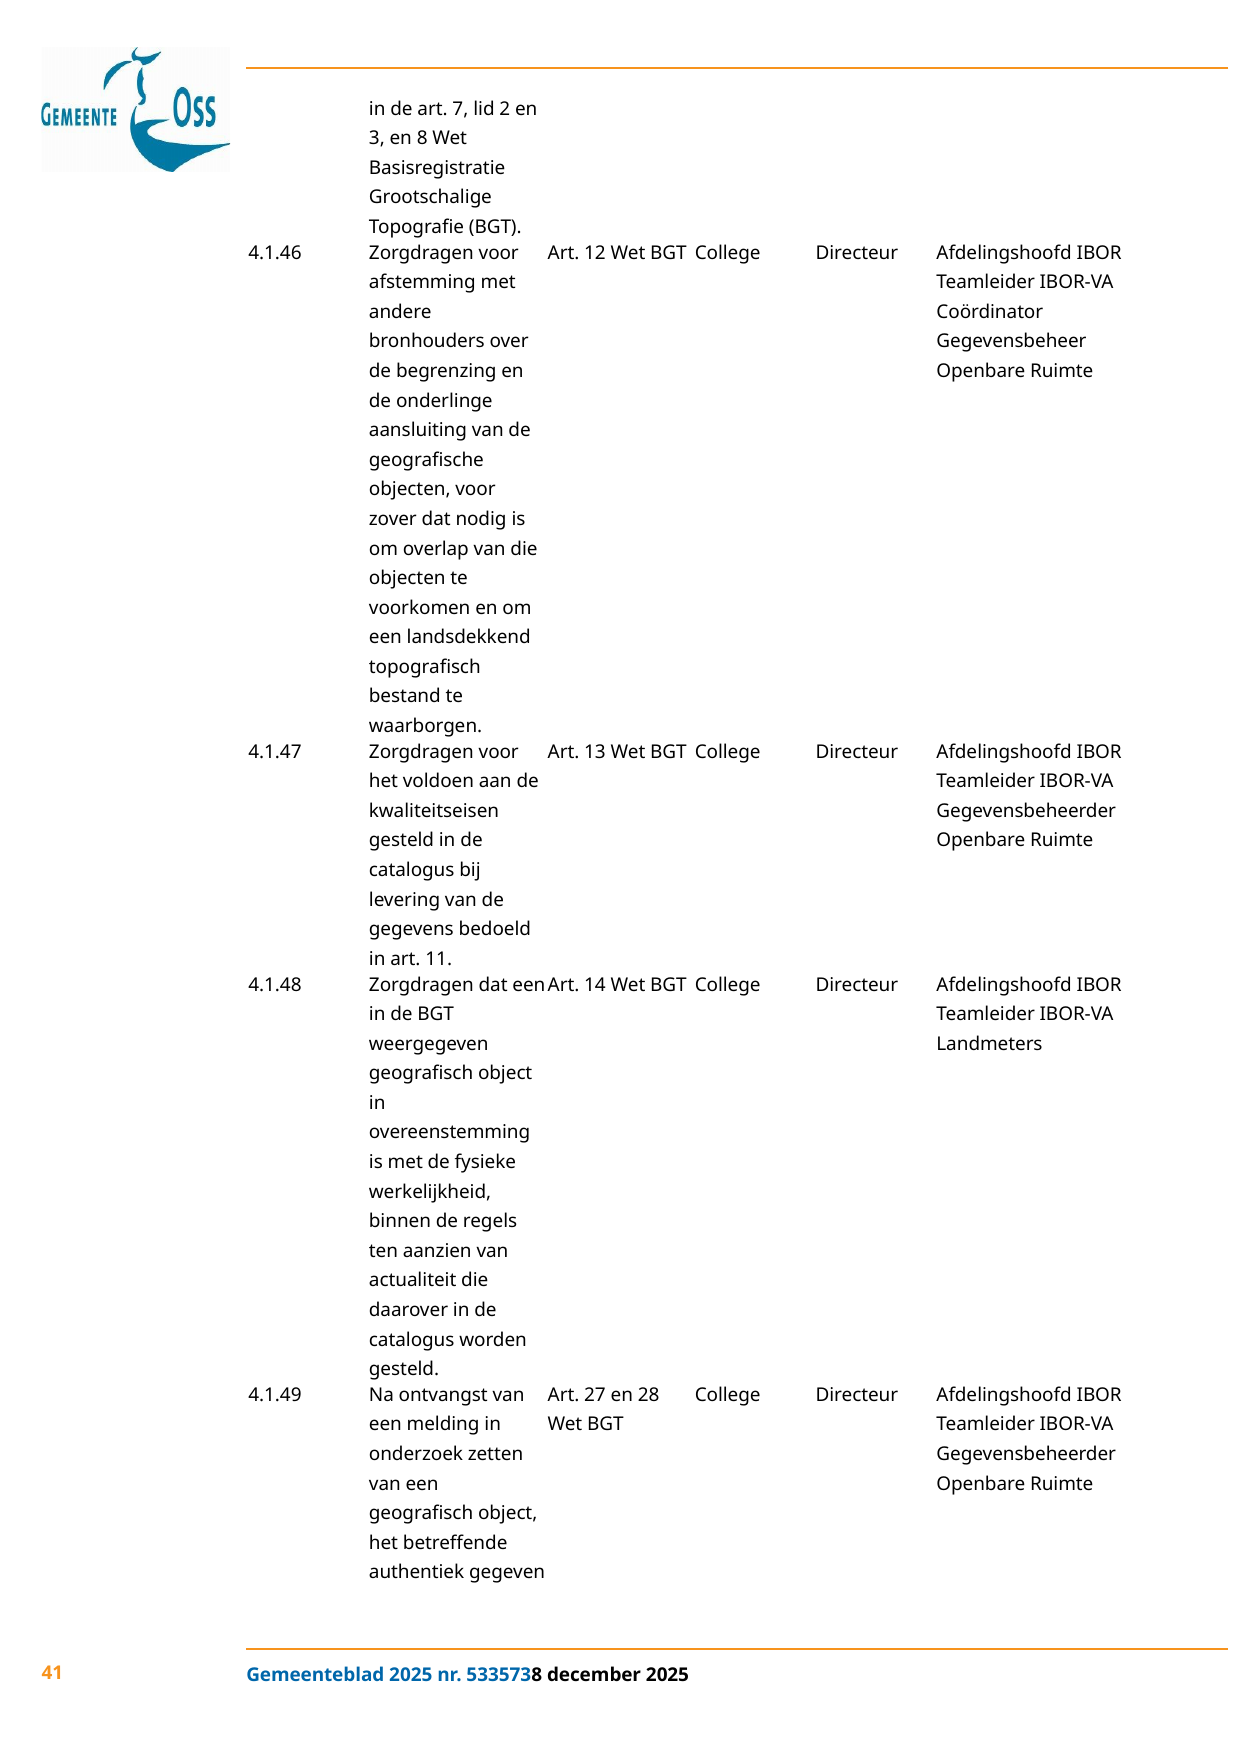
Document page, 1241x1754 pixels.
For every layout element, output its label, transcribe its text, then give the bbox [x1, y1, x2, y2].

table_cell 4.1.49 [248, 1381, 369, 1584]
table_cell [548, 95, 694, 239]
table_cell Art. 13 Wet BGT [548, 738, 694, 971]
table_cell [936, 95, 1152, 239]
table_cell Zorgdragen dat een in de BGT weergegeven geografisch object in overeenstemming is met de fysieke werkelijkheid, binnen de regels ten aanzien van actualiteit die daarover in de catalogus worden gesteld. [369, 971, 547, 1381]
table_cell Directeur [815, 239, 936, 738]
table_cell 4.1.46 [248, 239, 369, 738]
table_cell Art. 27 en 28 Wet BGT [548, 1381, 694, 1584]
table_cell College [695, 971, 815, 1381]
table_cell College [695, 239, 815, 738]
table_cell Directeur [815, 971, 936, 1381]
table_cell [695, 95, 815, 239]
table_cell in de art. 7, lid 2 en 3, en 8 Wet Basisregistratie Grootschalige Topografie (BGT). [369, 95, 547, 239]
table_cell Afdelingshoofd IBOR Teamleider IBOR-VA Gegevensbeheerder Openbare Ruimte [936, 738, 1152, 971]
table_cell 4.1.47 [248, 738, 369, 971]
table_cell Afdelingshoofd IBOR Teamleider IBOR-VA Gegevensbeheerder Openbare Ruimte [936, 1381, 1152, 1584]
table_cell Directeur [815, 738, 936, 971]
table_cell Directeur [815, 1381, 936, 1584]
table_cell [248, 95, 369, 239]
table_cell Zorgdragen voor het voldoen aan de kwaliteitseisen gesteld in de catalogus bij levering van de gegevens bedoeld in art. 11. [369, 738, 547, 971]
table_cell [815, 95, 936, 239]
table_cell Zorgdragen voor afstemming met andere bronhouders over de begrenzing en de onderlinge aansluiting van de geografische objecten, voor zover dat nodig is om overlap van die objecten te voorkomen en om een landsdekkend topografisch bestand te waarborgen. [369, 239, 547, 738]
table_cell Na ontvangst van een melding in onderzoek zetten van een geografisch object, het betreffende authentiek gegeven [369, 1381, 547, 1584]
picture [41, 47, 231, 172]
table_cell Afdelingshoofd IBOR Teamleider IBOR-VA Landmeters [936, 971, 1152, 1381]
table_cell College [695, 1381, 815, 1584]
table_cell College [695, 738, 815, 971]
table_cell Art. 14 Wet BGT [548, 971, 694, 1381]
table_cell Art. 12 Wet BGT [548, 239, 694, 738]
table_cell 4.1.48 [248, 971, 369, 1381]
table_cell Afdelingshoofd IBOR Teamleider IBOR-VA Coördinator Gegevensbeheer Openbare Ruimte [936, 239, 1152, 738]
